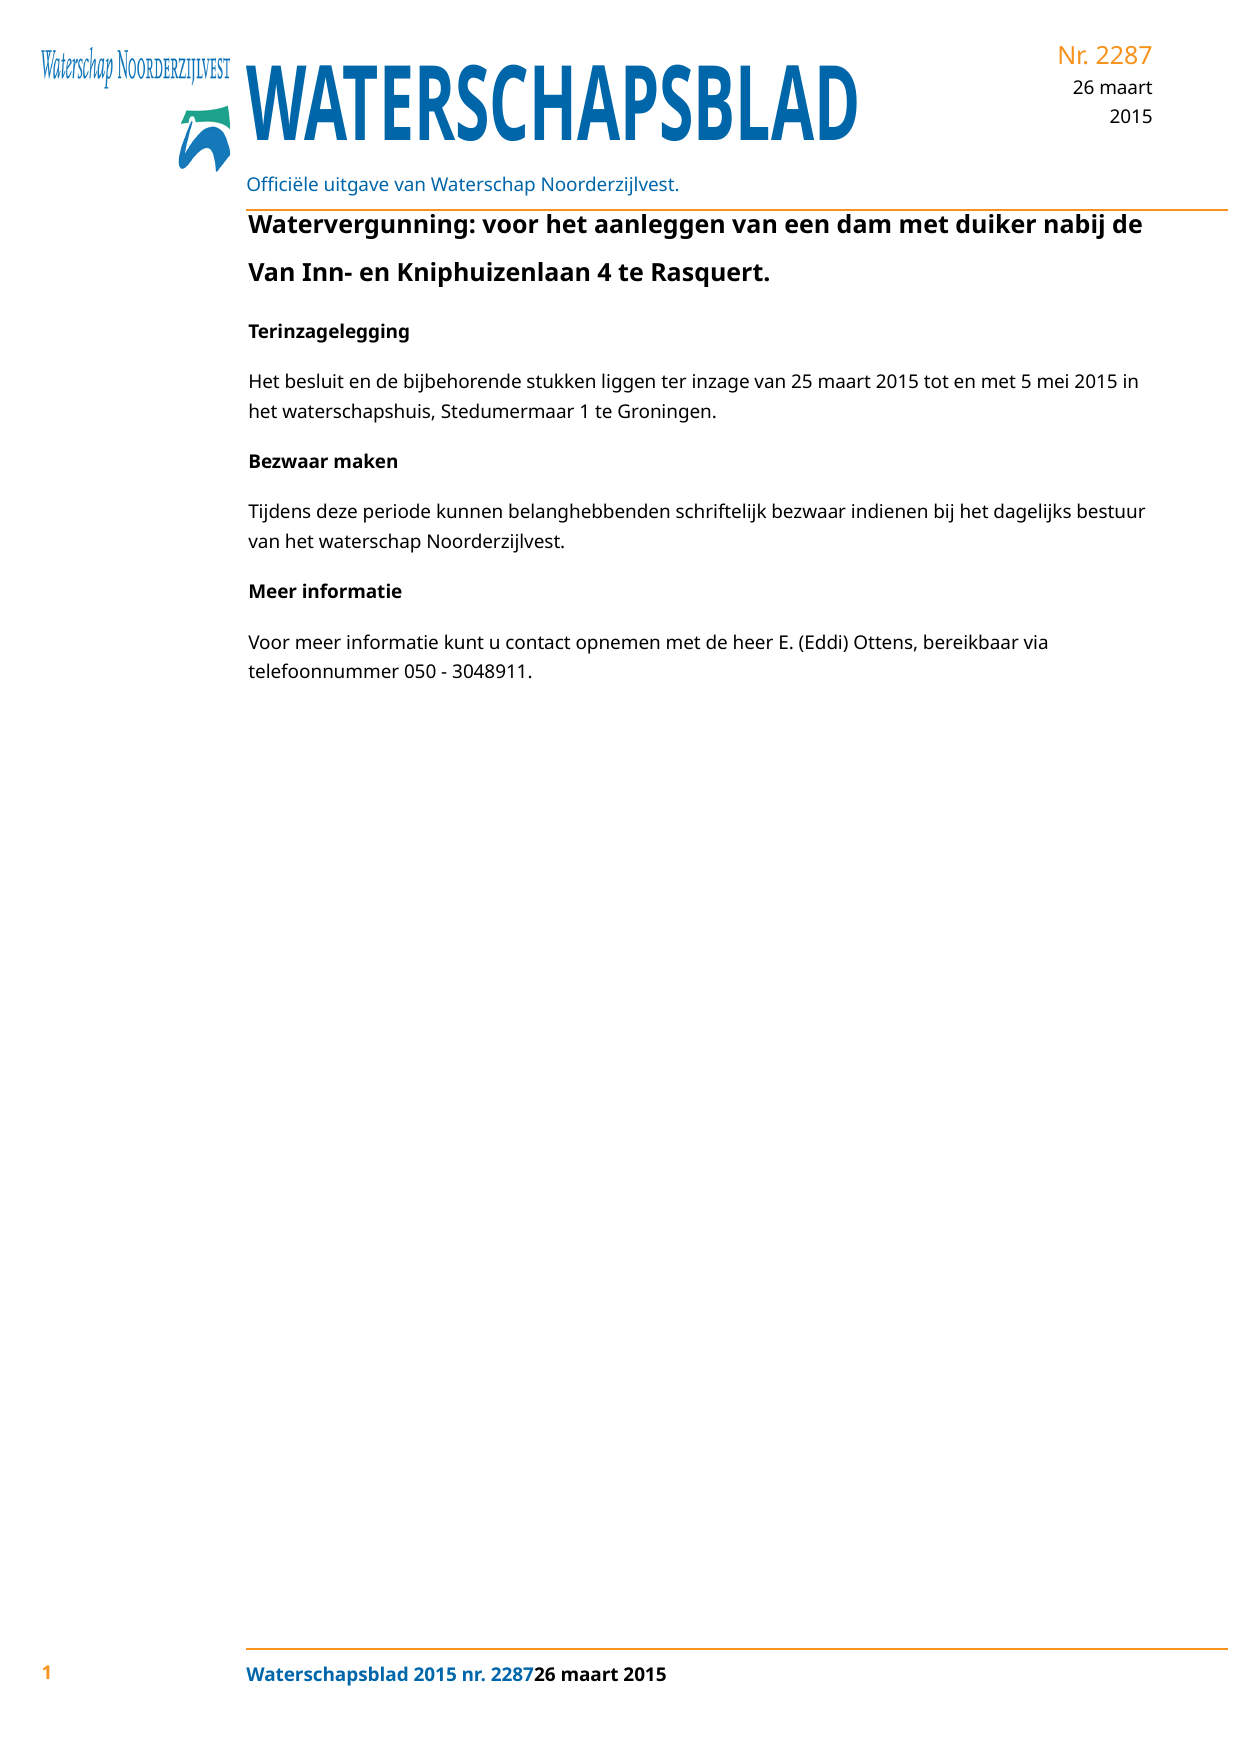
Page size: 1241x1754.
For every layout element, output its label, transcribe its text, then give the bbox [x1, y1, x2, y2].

text Watervergunning: voor het aanleggen van een dam met duiker nabij de Van Inn- en Kniphuizenlaan 4 te Rasquert. [248, 211, 1152, 288]
text Bezwaar maken [248, 448, 1152, 474]
picture [41, 47, 231, 172]
text Tijdens deze periode kunnen belanghebbenden schriftelijk bezwaar indienen bij het dagelijks bestuur van het waterschap Noorderzijlvest. [248, 499, 1152, 554]
text Voor meer informatie kunt u contact opnemen met de heer E. (Eddi) Ottens, bereikbaar via telefoonnummer 050 - 3048911. [248, 629, 1152, 684]
text Het besluit en de bijbehorende stukken liggen ter inzage van 25 maart 2015 tot en met 5 mei 2015 in het waterschapshuis, Stedumermaar 1 te Groningen. [248, 368, 1152, 424]
text Terinzagelegging [248, 318, 1152, 344]
text Meer informatie [248, 579, 1152, 604]
